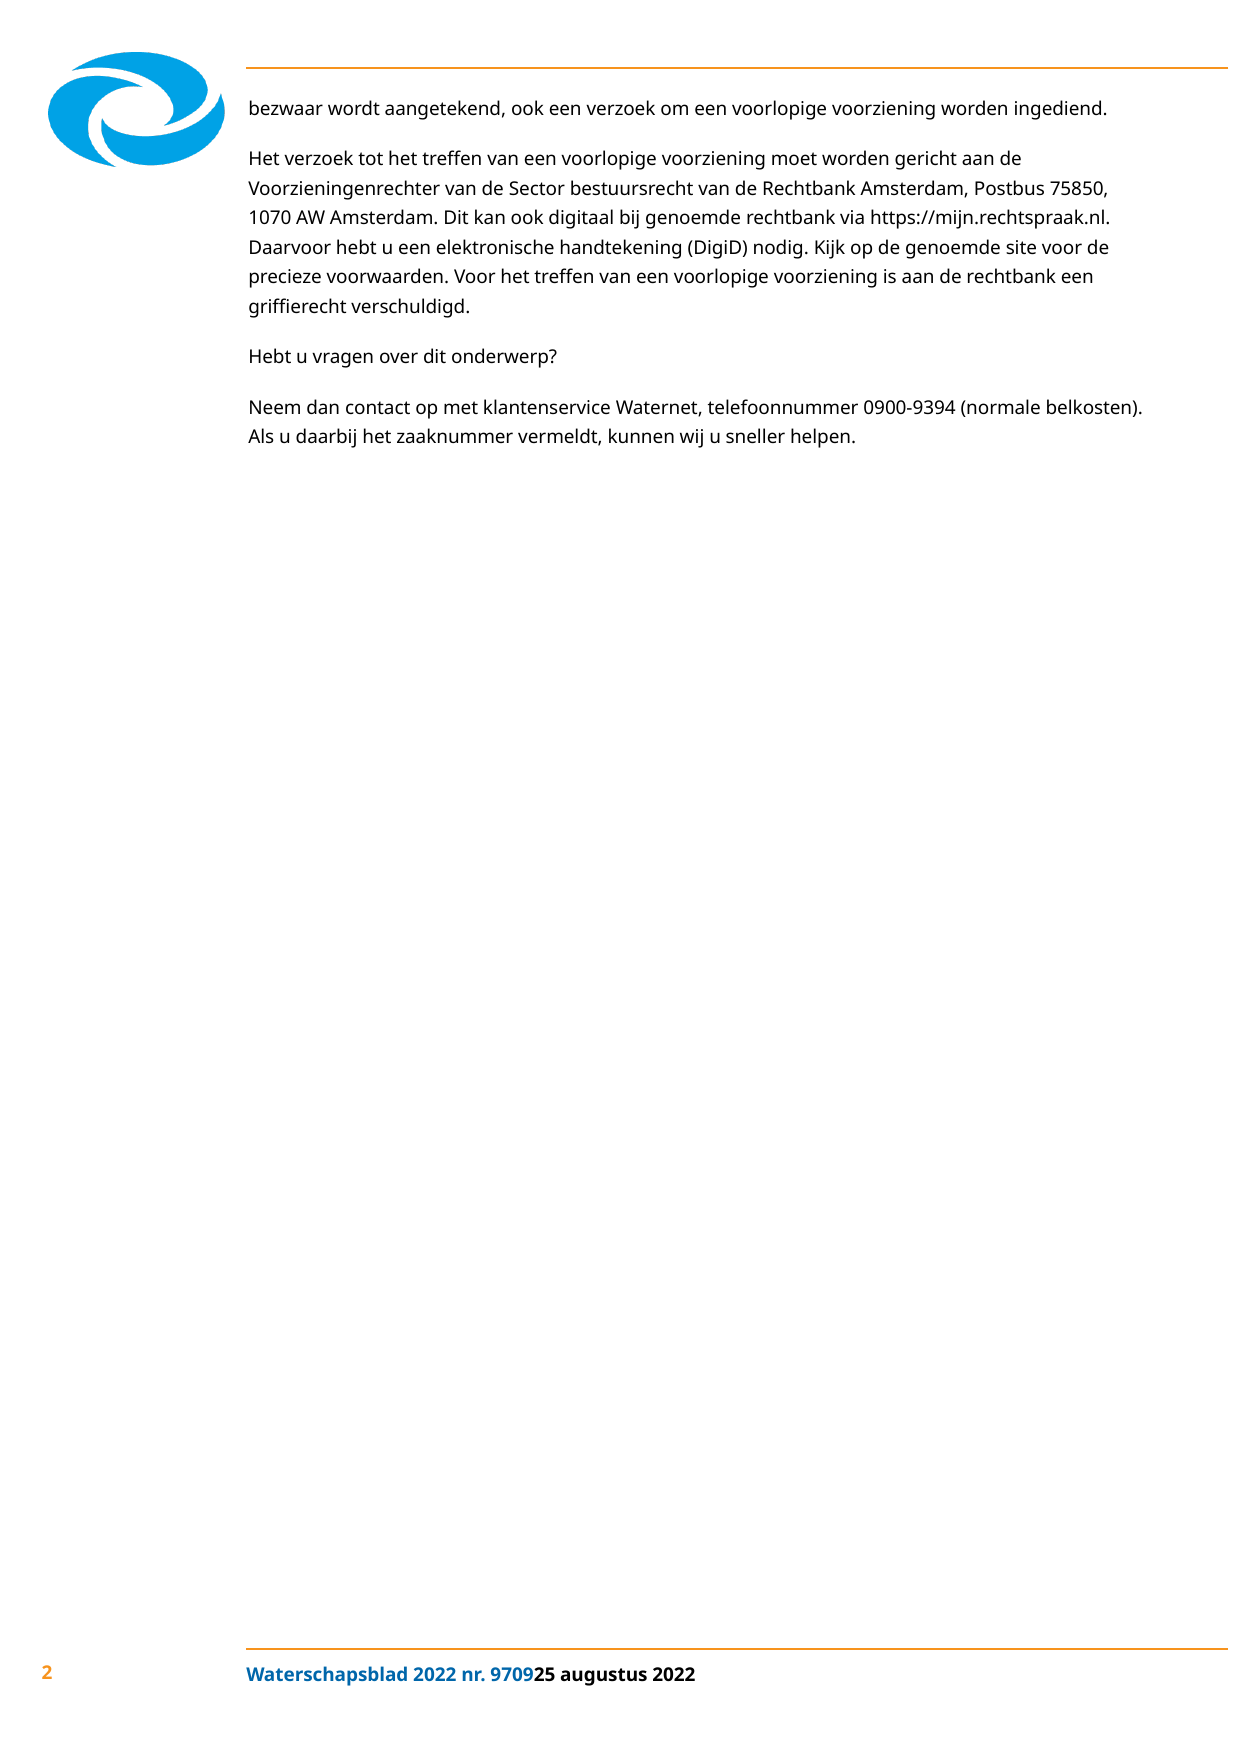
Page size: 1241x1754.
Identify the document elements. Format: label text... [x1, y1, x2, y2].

text Het verzoek tot het treffen van een voorlopige voorziening moet worden gericht aan de Voorzieningenrechter van de Sector bestuursrecht van de Rechtbank Amsterdam, Postbus 75850, 1070 AW Amsterdam. Dit kan ook digitaal bij genoemde rechtbank via https://mijn.rechtspraak.nl. Daarvoor hebt u een elektronische handtekening (DigiD) nodig. Kijk op de genoemde site voor de precieze voorwaarden. Voor het treffen van een voorlopige voorziening is aan de rechtbank een griffierecht verschuldigd. [248, 145, 1152, 319]
text Hebt u vragen over dit onderwerp? [248, 343, 1152, 369]
text Neem dan contact op met klantenservice Waternet, telefoonnummer 0900-9394 (normale belkosten). Als u daarbij het zaaknummer vermeldt, kunnen wij u sneller helpen. [248, 394, 1152, 449]
text bezwaar wordt aangetekend, ook een verzoek om een voorlopige voorziening worden ingediend. [248, 95, 1152, 121]
picture [41, 47, 231, 172]
